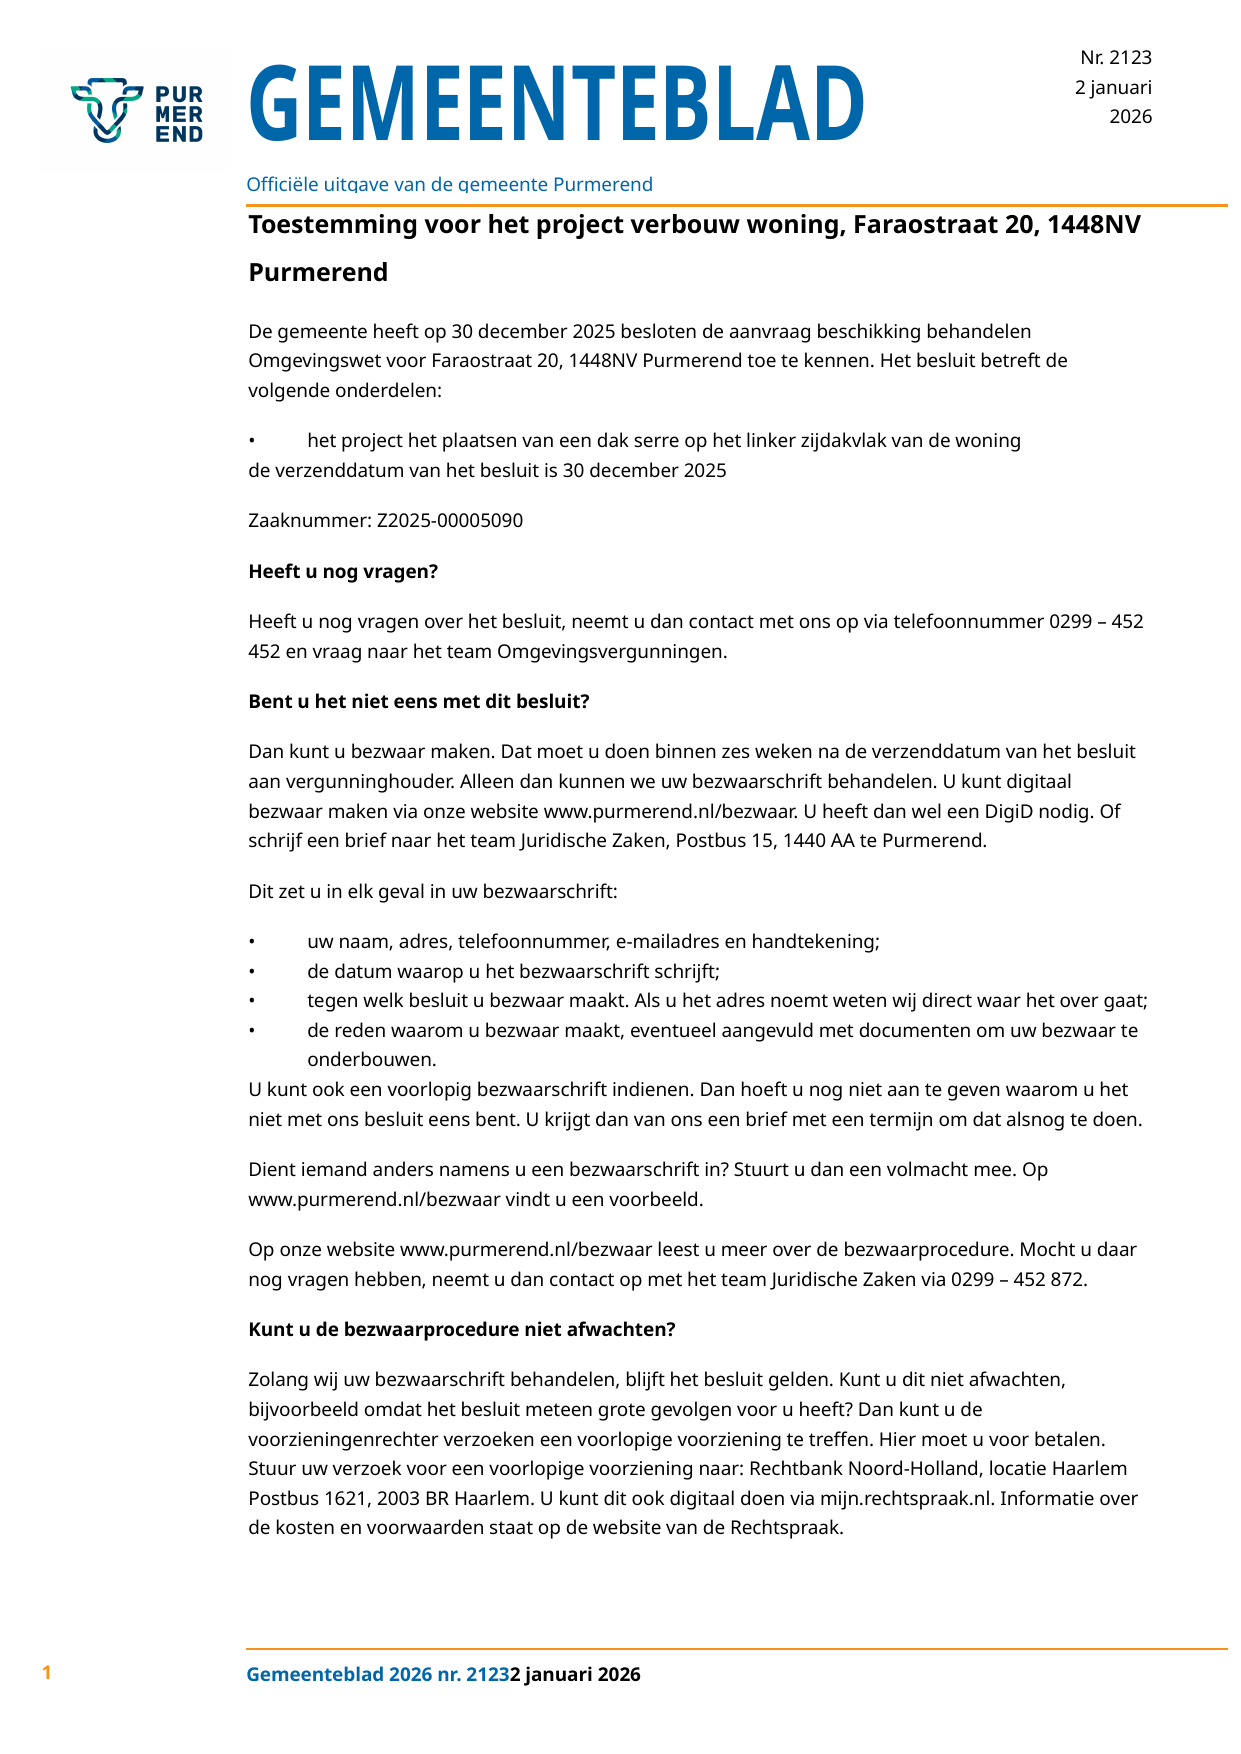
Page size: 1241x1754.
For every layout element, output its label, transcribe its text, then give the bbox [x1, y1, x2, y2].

list de datum waarop u het bezwaarschrift schrijft; [248, 958, 1152, 984]
text Dient iemand anders namens u een bezwaarschrift in? Stuurt u dan een volmacht mee. Op www.purmerend.nl/bezwaar vindt u een voorbeeld. [248, 1156, 1152, 1212]
list het project het plaatsen van een dak serre op het linker zijdakvlak van de woning [248, 427, 1152, 453]
list uw naam, adres, telefoonnummer, e-mailadres en handtekening; [248, 928, 1152, 954]
text Heeft u nog vragen? [248, 558, 1152, 584]
picture [41, 47, 231, 172]
text Dit zet u in elk geval in uw bezwaarschrift: [248, 878, 1152, 904]
text Kunt u de bezwaarprocedure niet afwachten? [248, 1316, 1152, 1342]
text de verzenddatum van het besluit is 30 december 2025 [248, 457, 1152, 483]
text Zolang wij uw bezwaarschrift behandelen, blijft het besluit gelden. Kunt u dit niet afwachten, bijvoorbeeld omdat het besluit meteen grote gevolgen voor u heeft? Dan kunt u de voorzieningenrechter verzoeken een voorlopige voorziening te treffen. Hier moet u voor betalen. Stuur uw verzoek voor een voorlopige voorziening naar: Rechtbank Noord-Holland, locatie Haarlem Postbus 1621, 2003 BR Haarlem. U kunt dit ook digitaal doen via mijn.rechtspraak.nl. Informatie over de kosten en voorwaarden staat op de website van de Rechtspraak. [248, 1367, 1152, 1540]
text Dan kunt u bezwaar maken. Dat moet u doen binnen zes weken na de verzenddatum van het besluit aan vergunninghouder. Alleen dan kunnen we uw bezwaarschrift behandelen. U kunt digitaal bezwaar maken via onze website www.purmerend.nl/bezwaar. U heeft dan wel een DigiD nodig. Of schrijf een brief naar het team Juridische Zaken, Postbus 15, 1440 AA te Purmerend. [248, 739, 1152, 853]
list tegen welk besluit u bezwaar maakt. Als u het adres noemt weten wij direct waar het over gaat; [248, 987, 1152, 1013]
text Bent u het niet eens met dit besluit? [248, 688, 1152, 714]
text Zaaknummer: Z2025-00005090 [248, 507, 1152, 533]
text U kunt ook een voorlopig bezwaarschrift indienen. Dan hoeft u nog niet aan te geven waarom u het niet met ons besluit eens bent. U krijgt dan van ons een brief met een termijn om dat alsnog te doen. [248, 1076, 1152, 1132]
text Toestemming voor het project verbouw woning, Faraostraat 20, 1448NV Purmerend [248, 207, 1152, 288]
text Heeft u nog vragen over het besluit, neemt u dan contact met ons op via telefoonnummer 0299 – 452 452 en vraag naar het team Omgevingsvergunningen. [248, 608, 1152, 664]
text De gemeente heeft op 30 december 2025 besloten de aanvraag beschikking behandelen Omgevingswet voor Faraostraat 20, 1448NV Purmerend toe te kennen. Het besluit betreft de volgende onderdelen: [248, 318, 1152, 403]
list de reden waarom u bezwaar maakt, eventueel aangevuld met documenten om uw bezwaar te onderbouwen. [248, 1017, 1152, 1072]
text Op onze website www.purmerend.nl/bezwaar leest u meer over de bezwaarprocedure. Mocht u daar nog vragen hebben, neemt u dan contact op met het team Juridische Zaken via 0299 – 452 872. [248, 1236, 1152, 1292]
